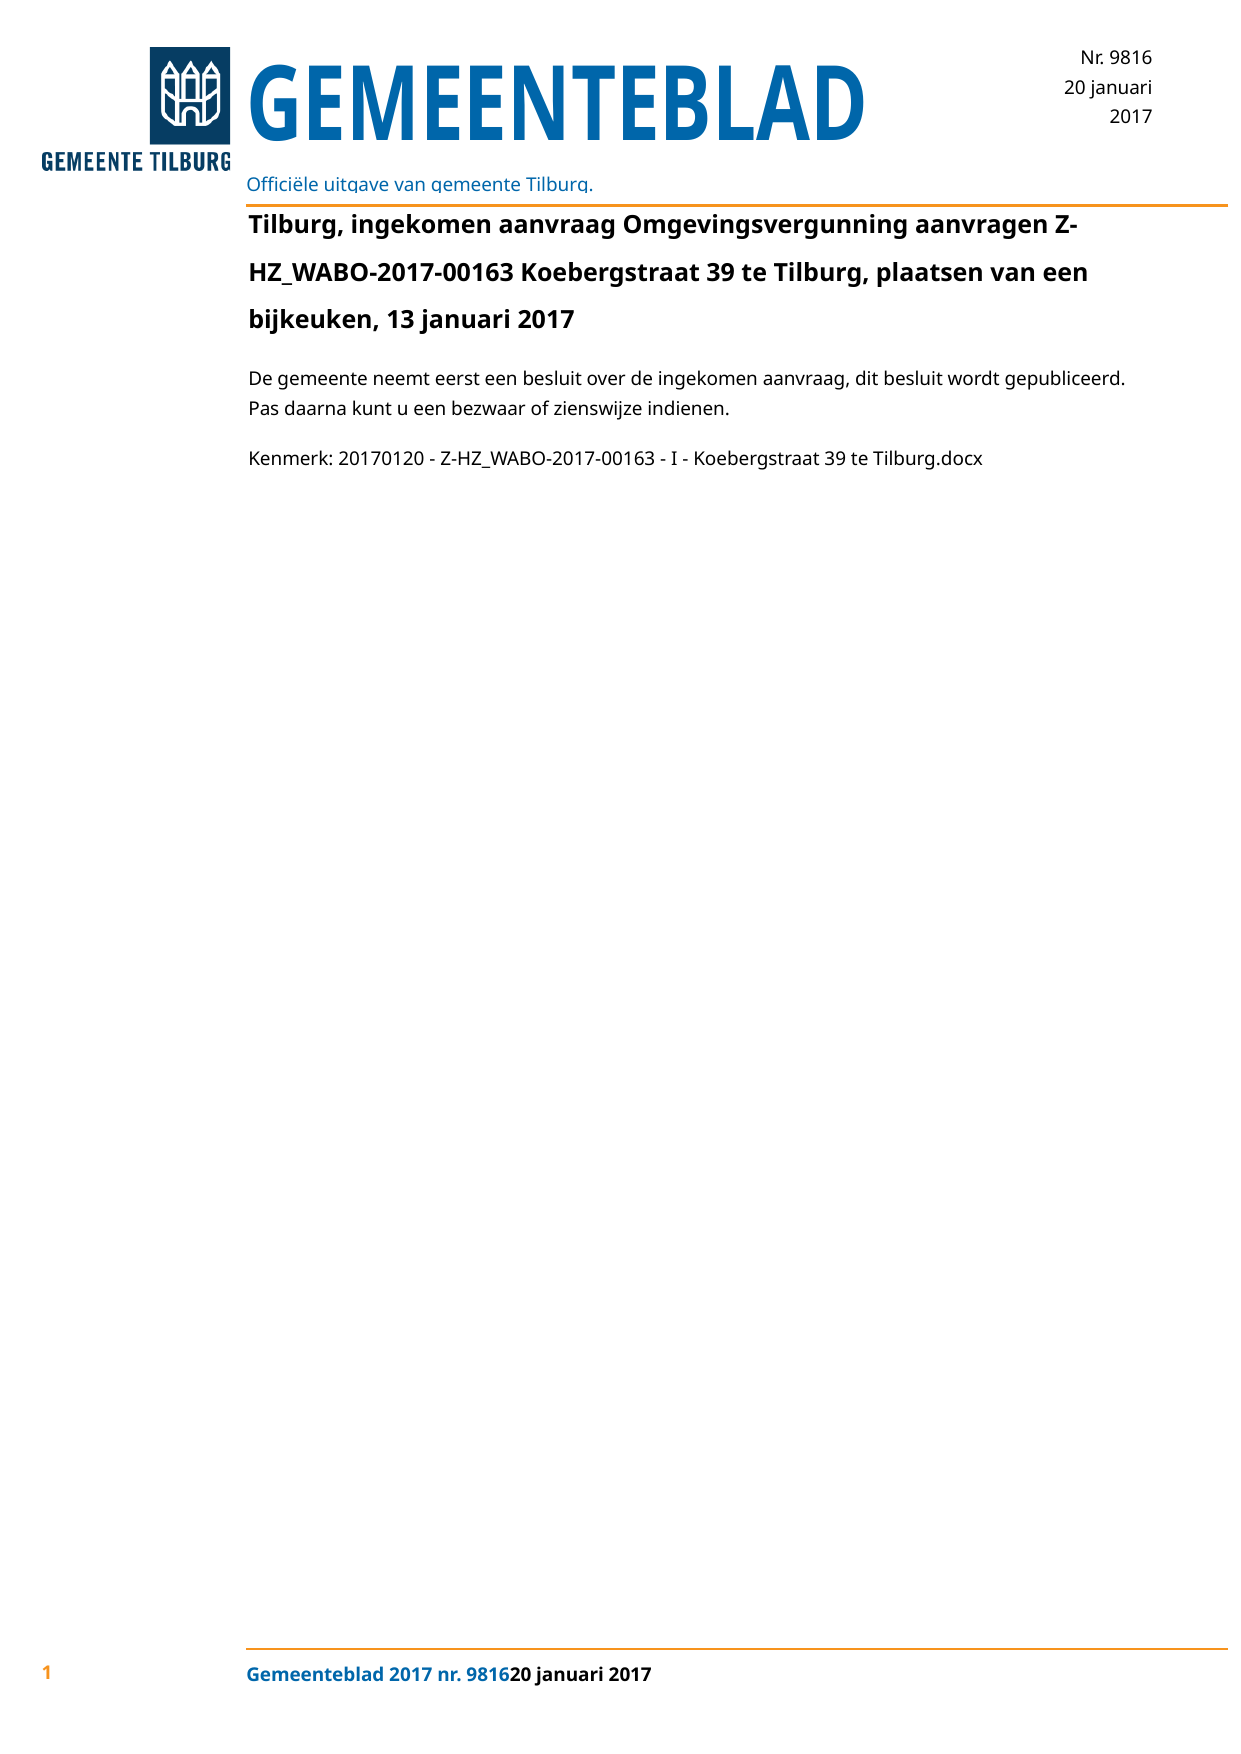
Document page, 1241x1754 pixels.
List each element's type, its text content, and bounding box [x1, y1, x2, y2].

text Kenmerk: 20170120 - Z-HZ_WABO-2017-00163 - I - Koebergstraat 39 te Tilburg.docx [248, 446, 1152, 471]
picture [41, 47, 231, 172]
text De gemeente neemt eerst een besluit over de ingekomen aanvraag, dit besluit wordt gepubliceerd. Pas daarna kunt u een bezwaar of zienswijze indienen. [248, 366, 1152, 421]
text Tilburg, ingekomen aanvraag Omgevingsvergunning aanvragen Z-HZ_WABO-2017-00163 Koebergstraat 39 te Tilburg, plaatsen van een bijkeuken, 13 januari 2017 [248, 207, 1152, 336]
